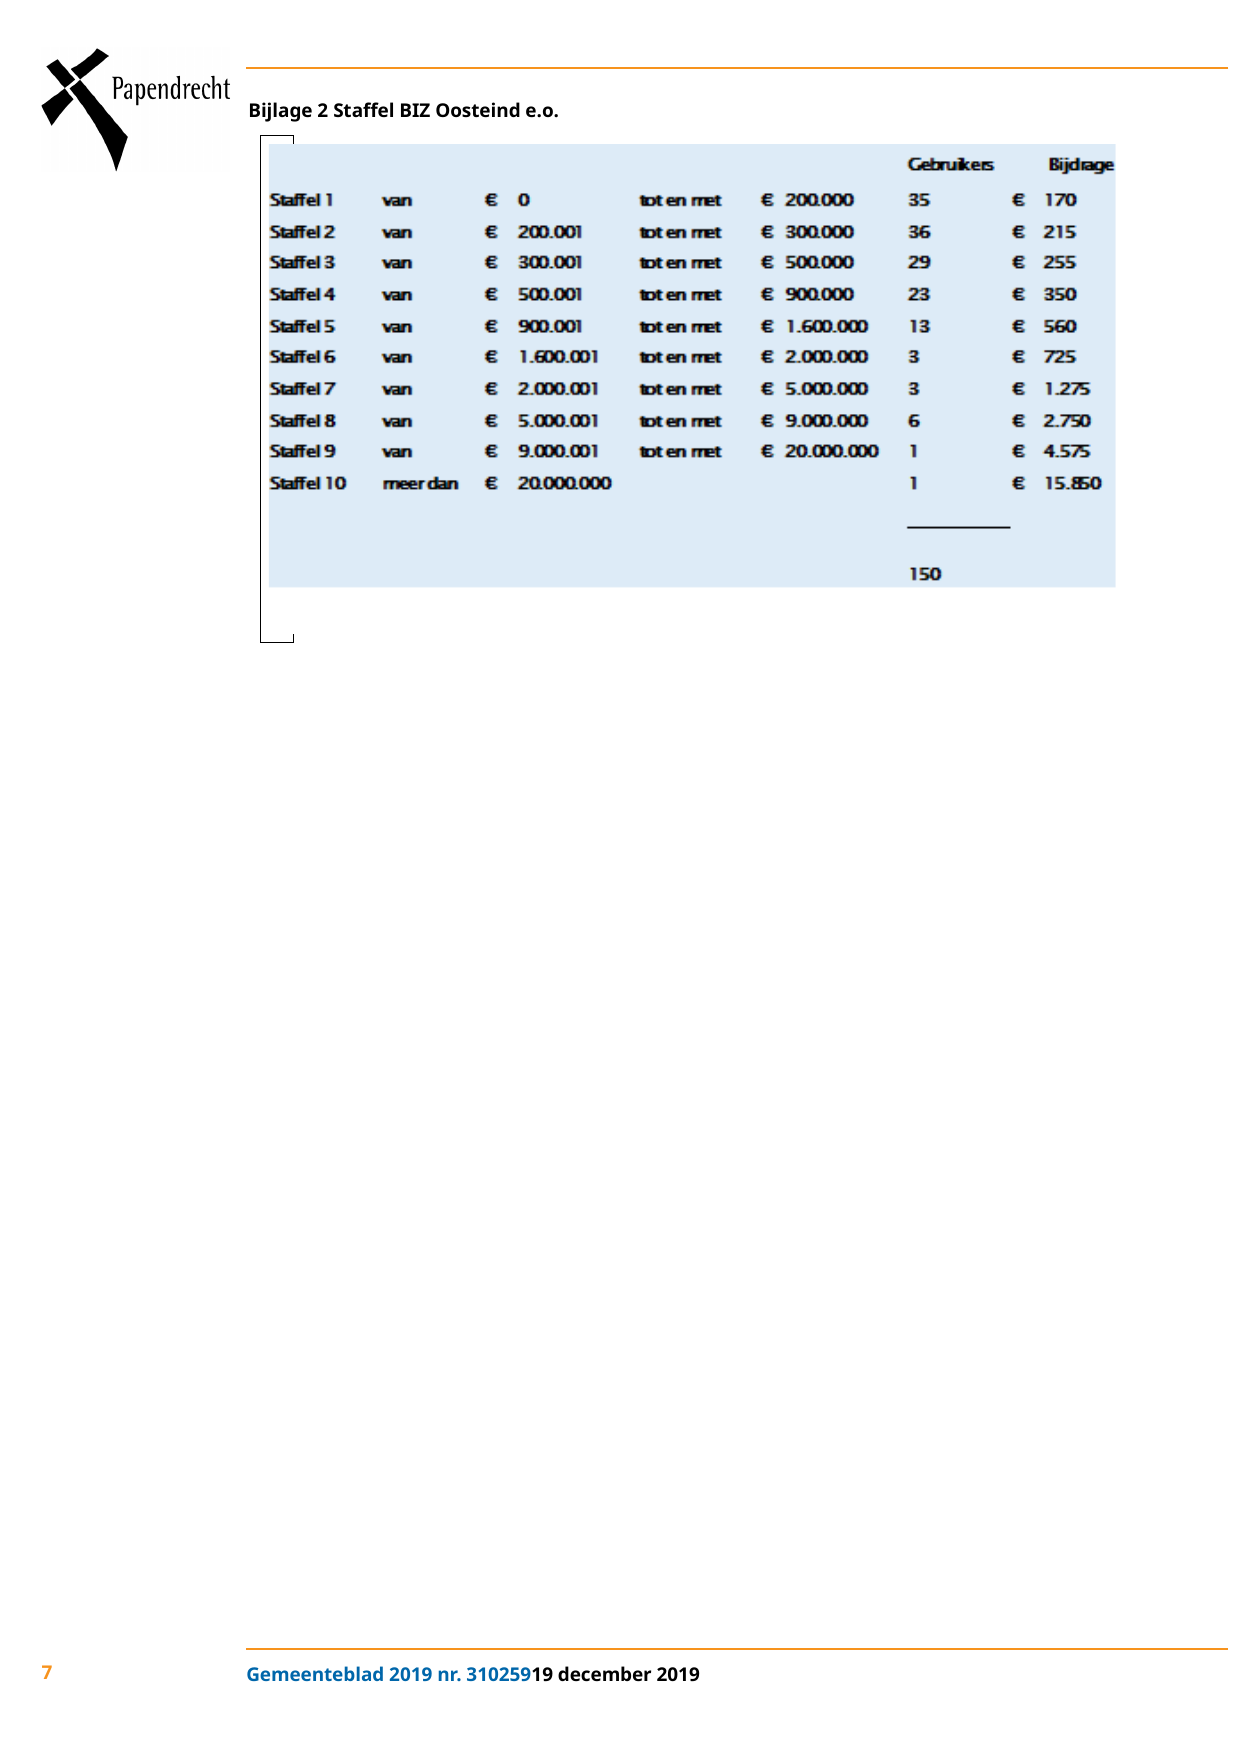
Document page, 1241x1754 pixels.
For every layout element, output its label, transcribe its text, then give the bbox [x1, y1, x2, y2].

picture [41, 47, 231, 172]
picture [268, 144, 1173, 634]
text Bijlage 2 Staffel BIZ Oosteind e.o. [248, 95, 1152, 123]
